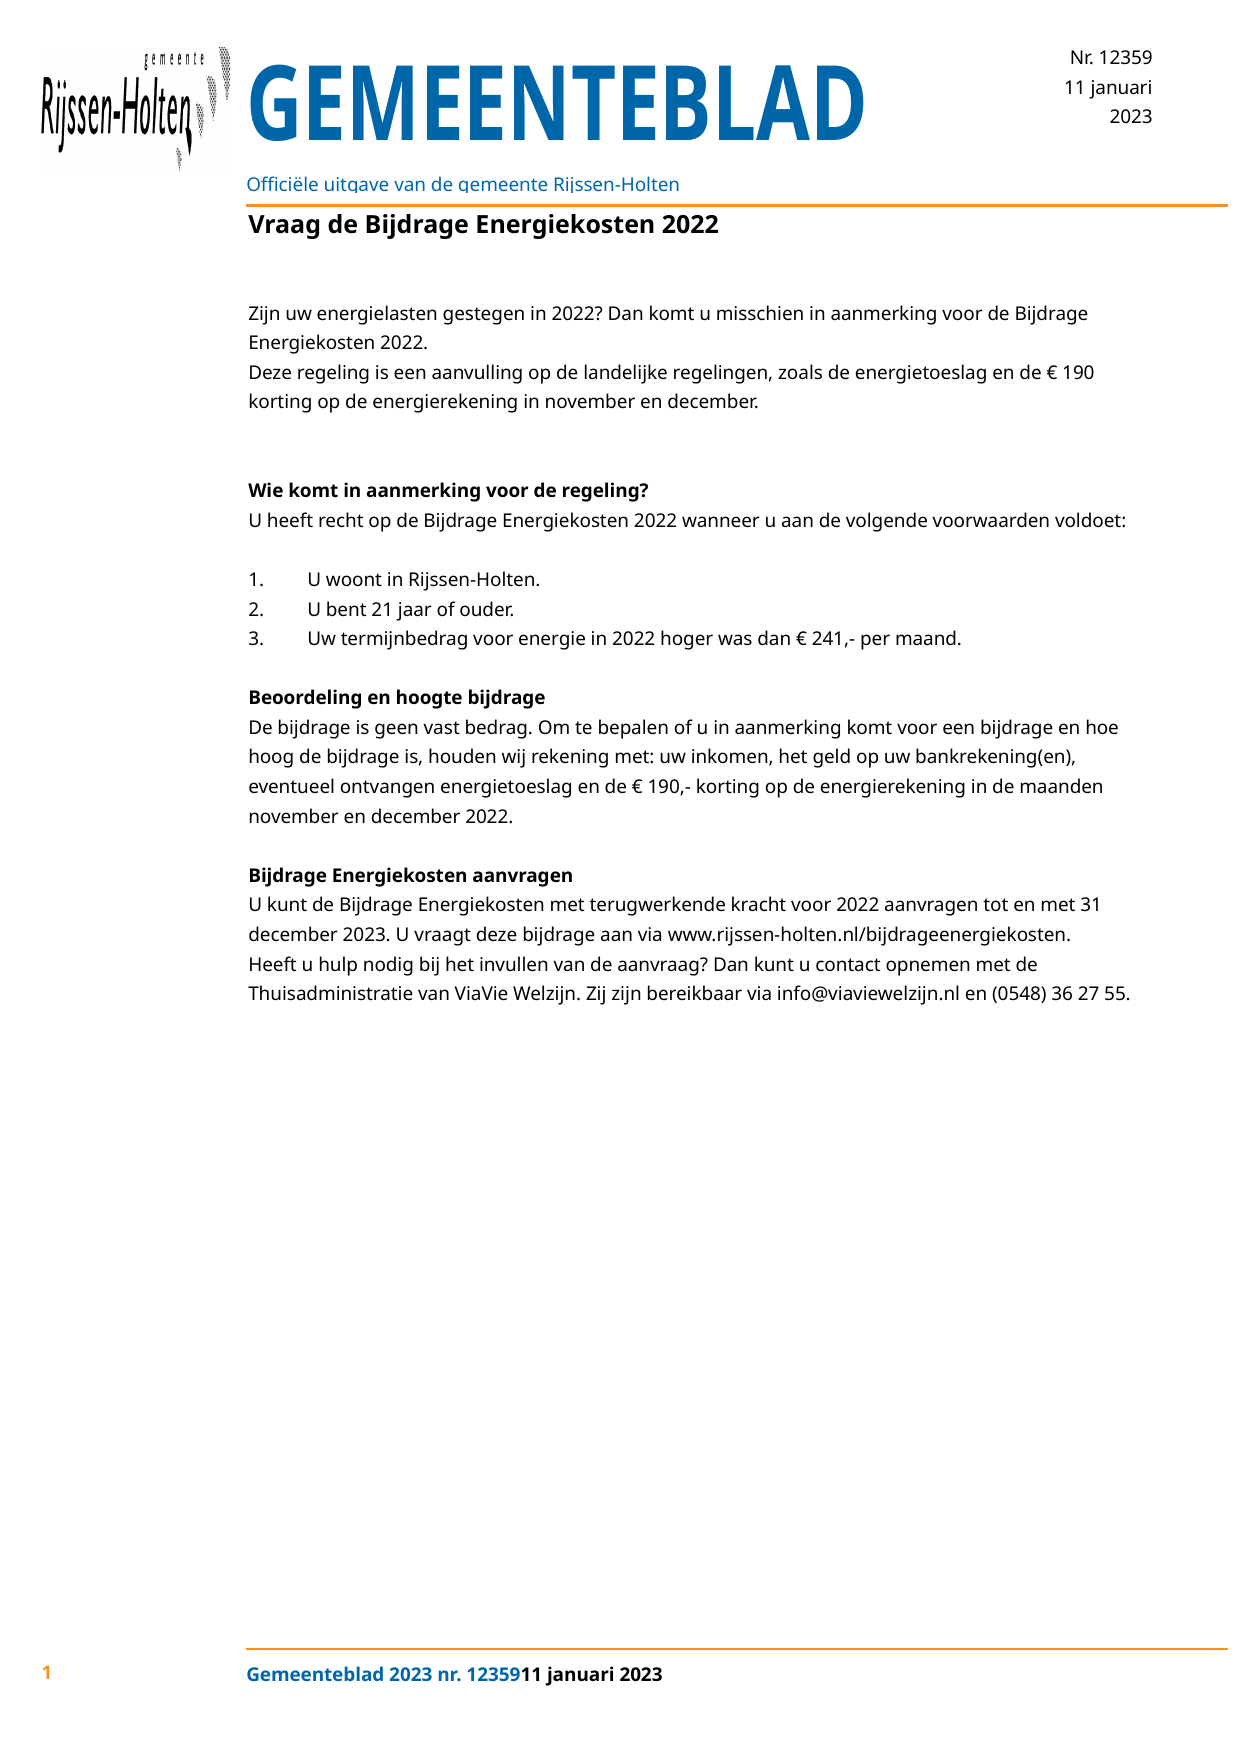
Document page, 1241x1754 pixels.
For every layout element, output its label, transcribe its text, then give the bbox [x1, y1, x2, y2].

list U bent 21 jaar of ouder. [248, 596, 1152, 621]
picture [41, 47, 231, 172]
text Deze regeling is een aanvulling op de landelijke regelingen, zoals de energietoeslag en de € 190 korting op de energierekening in november en december. [248, 359, 1152, 414]
text Zijn uw energielasten gestegen in 2022? Dan komt u misschien in aanmerking voor de Bijdrage Energiekosten 2022. [248, 300, 1152, 355]
text Vraag de Bijdrage Energiekosten 2022 [248, 207, 1152, 241]
text U kunt de Bijdrage Energiekosten met terugwerkende kracht voor 2022 aanvragen tot en met 31 december 2023. U vraagt deze bijdrage aan via www.rijssen-holten.nl/bijdrageenergiekosten. [248, 892, 1152, 947]
text Heeft u hulp nodig bij het invullen van de aanvraag? Dan kunt u contact opnemen met de Thuisadministratie van ViaVie Welzijn. Zij zijn bereikbaar via info@viaviewelzijn.nl en (0548) 36 27 55. [248, 951, 1152, 1006]
text Wie komt in aanmerking voor de regeling? [248, 477, 1152, 503]
list Uw termijnbedrag voor energie in 2022 hoger was dan € 241,- per maand. [248, 625, 1152, 651]
list U woont in Rijssen-Holten. [248, 566, 1152, 592]
text U heeft recht op de Bijdrage Energiekosten 2022 wanneer u aan de volgende voorwaarden voldoet: [248, 507, 1152, 533]
text Bijdrage Energiekosten aanvragen [248, 862, 1152, 888]
text Beoordeling en hoogte bijdrage [248, 684, 1152, 710]
text De bijdrage is geen vast bedrag. Om te bepalen of u in aanmerking komt voor een bijdrage en hoe hoog de bijdrage is, houden wij rekening met: uw inkomen, het geld op uw bankrekening(en), eventueel ontvangen energietoeslag en de € 190,- korting op de energierekening in de maanden november en december 2022. [248, 714, 1152, 828]
